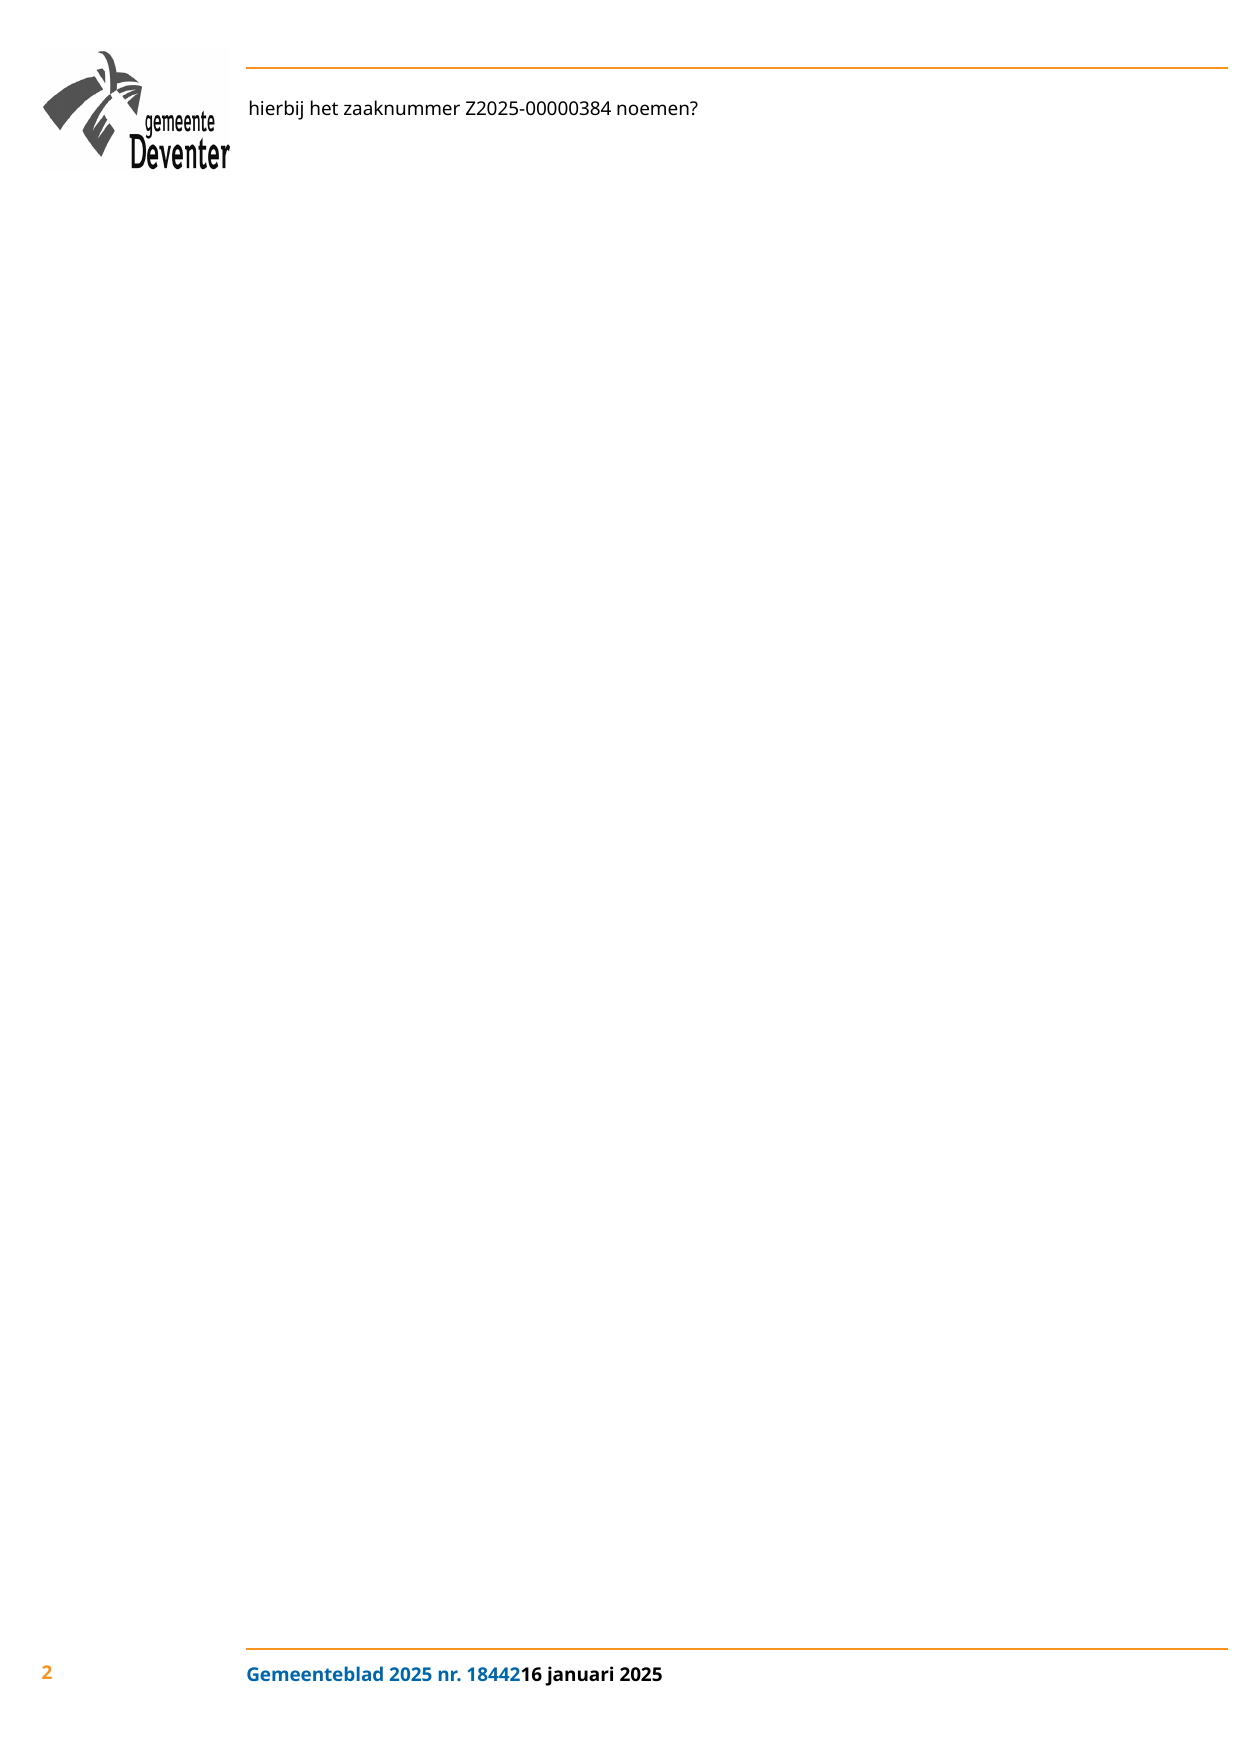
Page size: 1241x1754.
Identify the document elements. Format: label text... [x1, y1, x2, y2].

picture [41, 47, 231, 172]
text hierbij het zaaknummer Z2025-00000384 noemen? [248, 95, 1152, 121]
